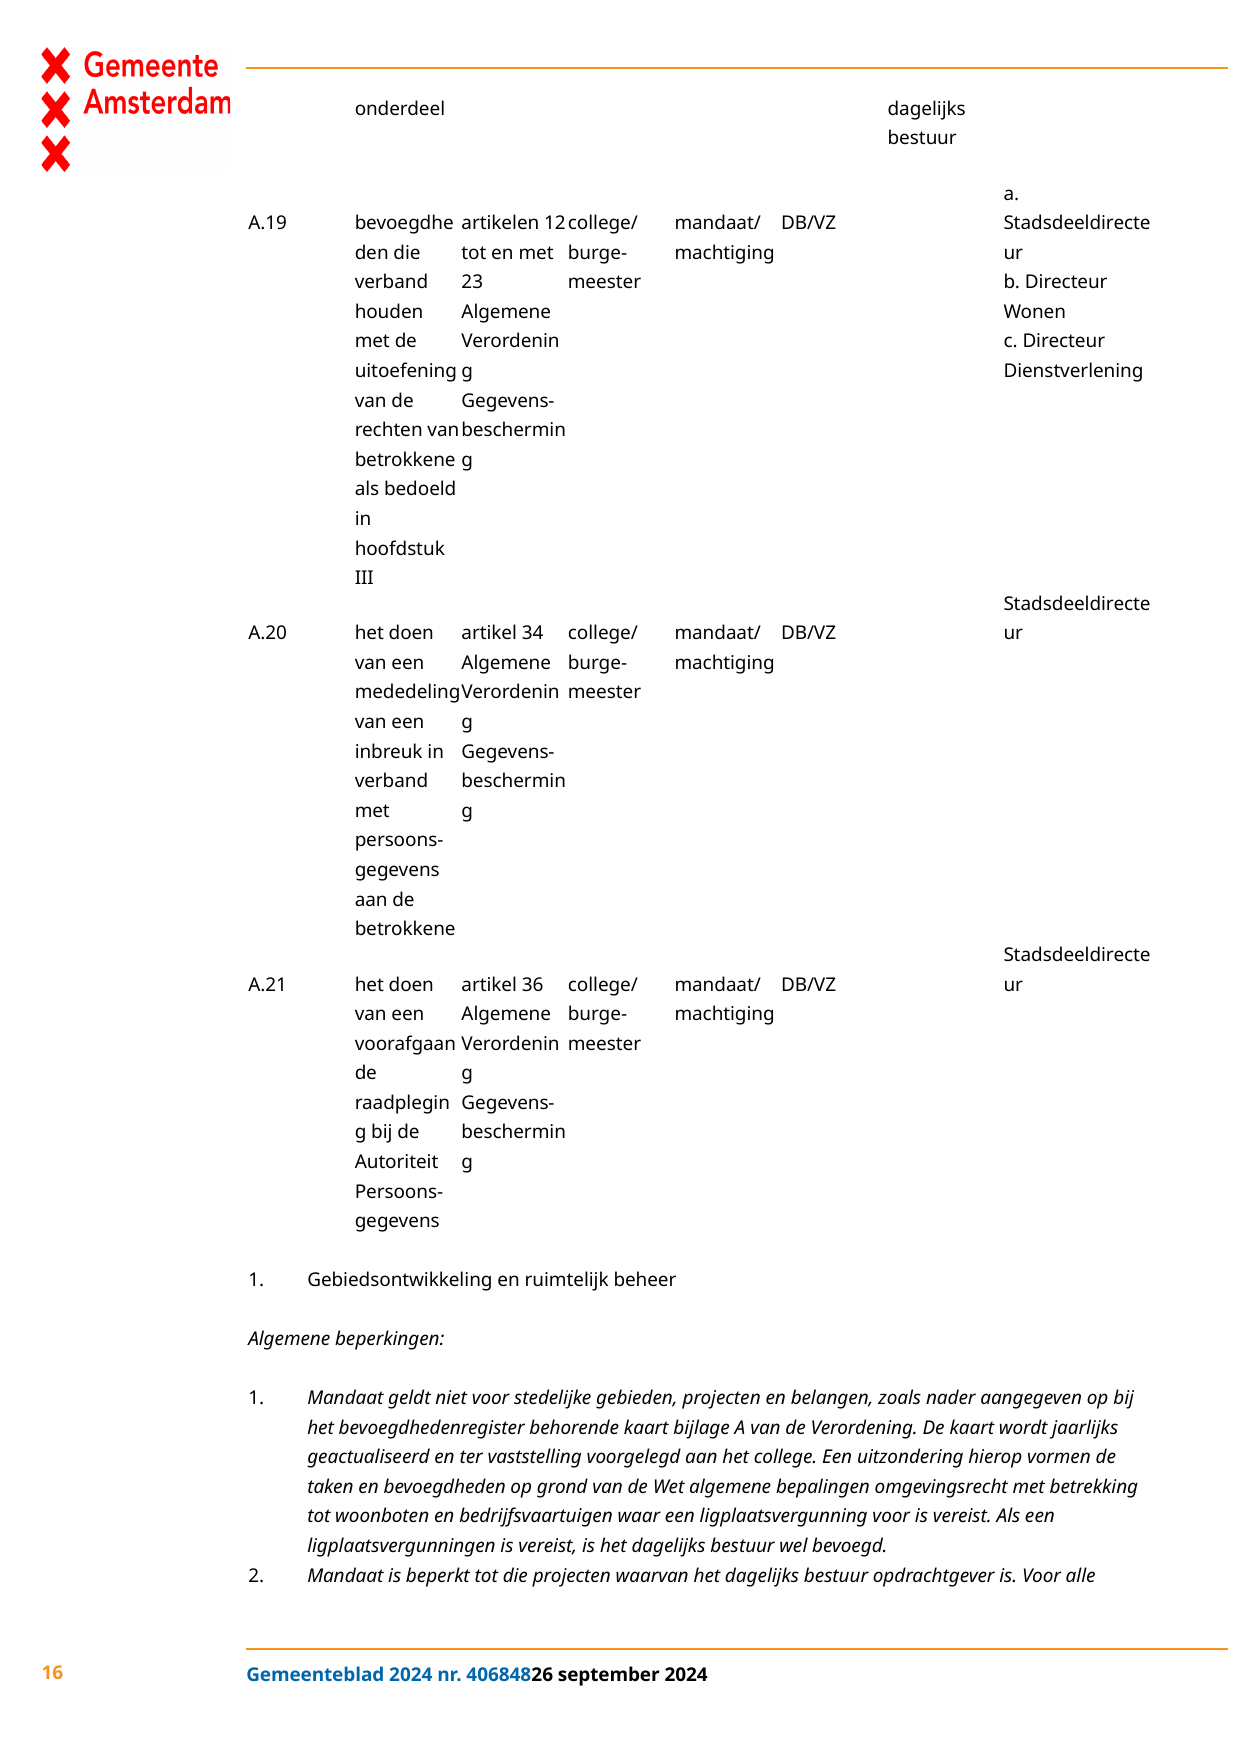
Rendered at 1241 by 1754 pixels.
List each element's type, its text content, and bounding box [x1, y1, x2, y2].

table_cell DB/VZ [781, 590, 887, 941]
table_cell Stadsdeeldirecteur [1003, 941, 1152, 1233]
table_cell A.20 [248, 590, 354, 941]
text Algemene beperkingen: [248, 1325, 1152, 1351]
table_cell mandaat/ machtiging [674, 941, 781, 1233]
table_cell het doen van een mededeling van een inbreuk in verband met persoons-gegevens aan de betrokkene [355, 590, 461, 941]
table_cell dagelijks bestuur [888, 95, 1003, 180]
table_cell college/ burge-meester [568, 941, 674, 1233]
table_cell artikel 34 Algemene Verordening Gegevens-bescherming [461, 590, 568, 941]
table_cell [461, 95, 568, 180]
table_cell DB/VZ [781, 941, 887, 1233]
list Gebiedsontwikkeling en ruimtelijk beheer [248, 1266, 1152, 1292]
table_cell Stadsdeeldirecteur [1003, 590, 1152, 941]
table_cell het doen van een voorafgaande raadpleging bij de Autoriteit Persoons-gegevens [355, 941, 461, 1233]
table_cell artikelen 12 tot en met 23 Algemene Verordening Gegevens-bescherming [461, 180, 568, 590]
table_cell bevoegdheden die verband houden met de uitoefening van de rechten van betrokkene als bedoeld in hoofdstuk III [355, 180, 461, 590]
table_cell [248, 95, 354, 180]
list Mandaat is beperkt tot die projecten waarvan het dagelijks bestuur opdrachtgever is. Voor alle [248, 1562, 1152, 1587]
table_cell college/ burge-meester [568, 590, 674, 941]
table_cell college/ burge-meester [568, 180, 674, 590]
table_cell DB/VZ [781, 180, 887, 590]
table_cell a. Stadsdeeldirecteur b. Directeur Wonen c. Directeur Dienstverlening [1003, 180, 1152, 590]
table_cell [888, 180, 1003, 590]
table_cell [781, 95, 887, 180]
table_cell artikel 36 Algemene Verordening Gegevens-bescherming [461, 941, 568, 1233]
table_cell A.19 [248, 180, 354, 590]
table_cell [674, 95, 781, 180]
table_cell [1003, 95, 1152, 180]
table_cell [888, 590, 1003, 941]
picture [41, 47, 231, 172]
table_cell A.21 [248, 941, 354, 1233]
list Mandaat geldt niet voor stedelijke gebieden, projecten en belangen, zoals nader aangegeven op bij het bevoegdhedenregister behorende kaart bijlage A van de Verordening. De kaart wordt jaarlijks geactualiseerd en ter vaststelling voorgelegd aan het college. Een uitzondering hierop vormen de taken en bevoegdheden op grond van de Wet algemene bepalingen omgevingsrecht met betrekking tot woonboten en bedrijfsvaartuigen waar een ligplaatsvergunning voor is vereist. Als een ligplaatsvergunningen is vereist, is het dagelijks bestuur wel bevoegd. [248, 1384, 1152, 1558]
table_cell mandaat/ machtiging [674, 180, 781, 590]
table_cell mandaat/ machtiging [674, 590, 781, 941]
table_cell onderdeel [355, 95, 461, 180]
table_cell [568, 95, 674, 180]
table_cell [888, 941, 1003, 1233]
